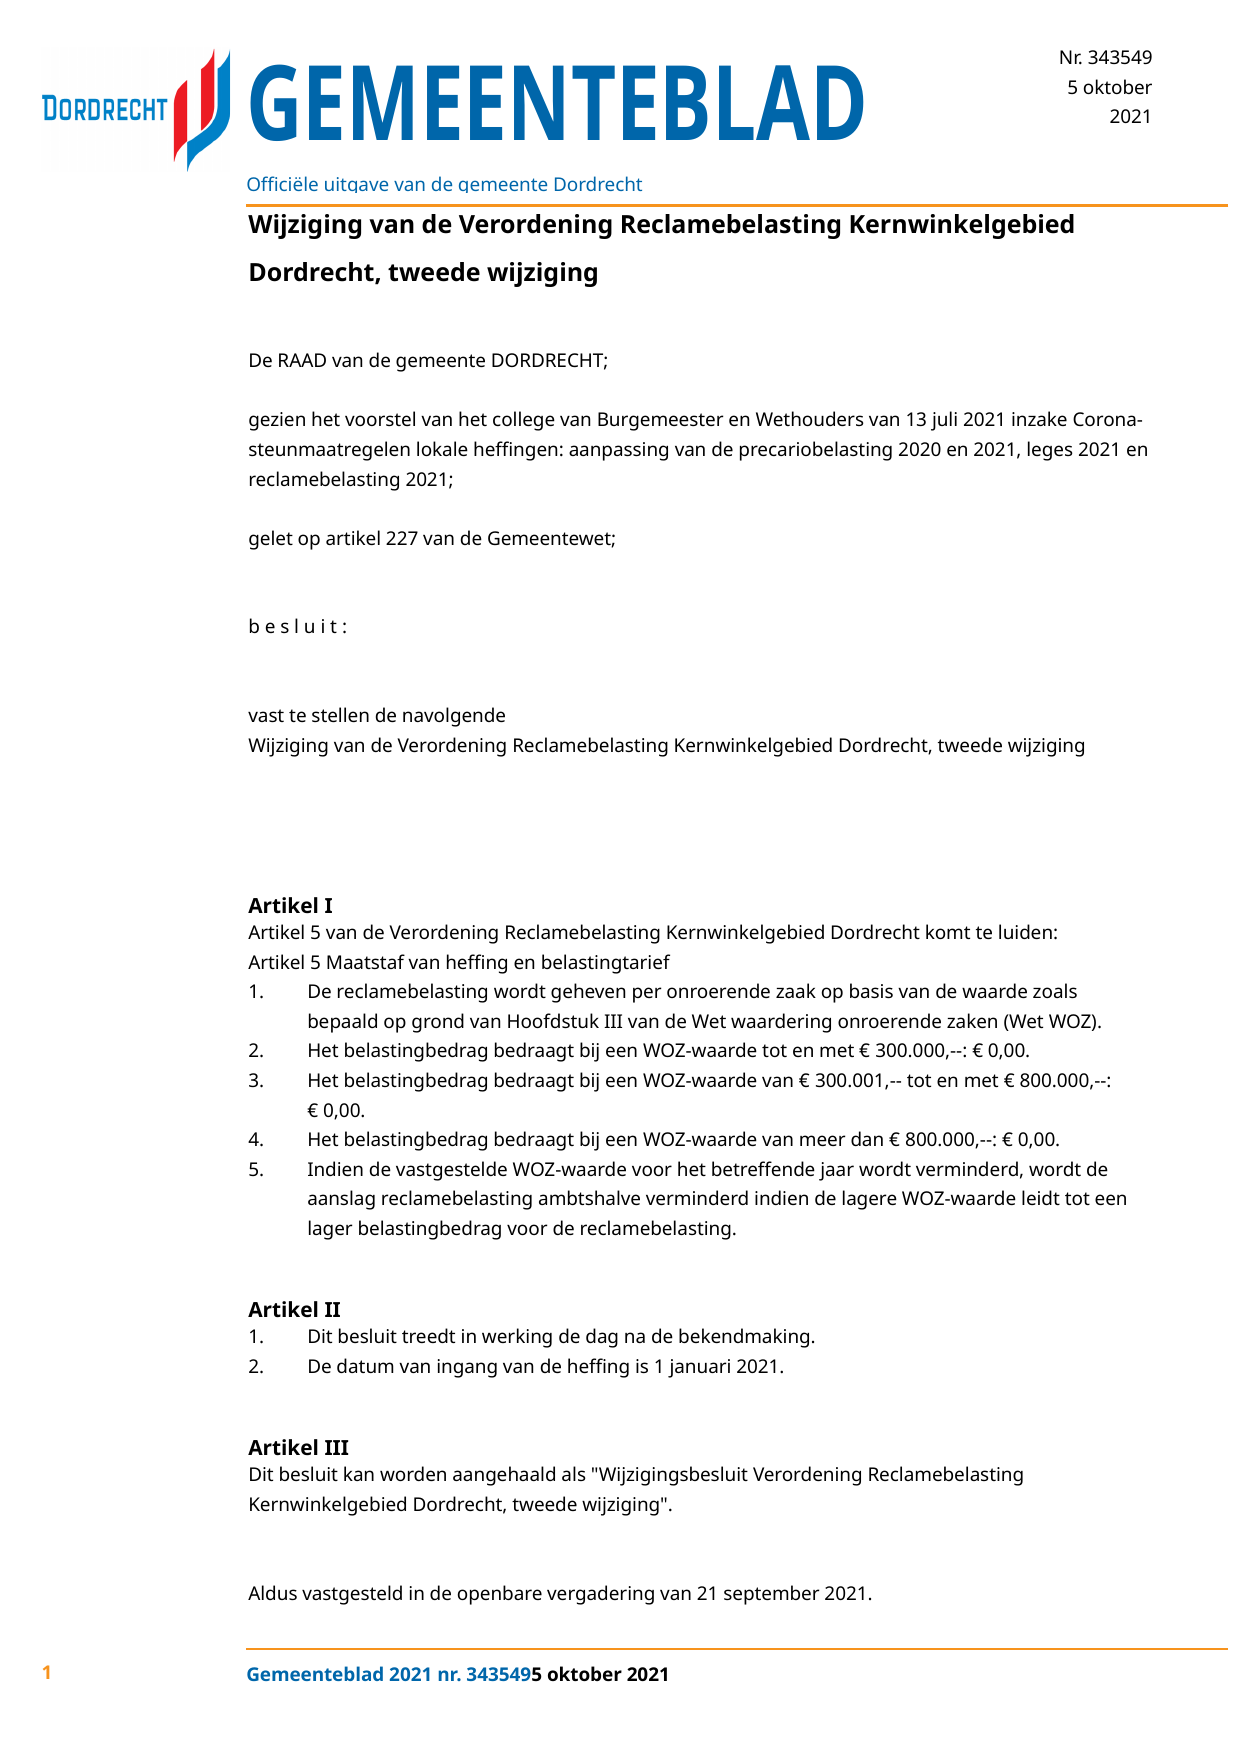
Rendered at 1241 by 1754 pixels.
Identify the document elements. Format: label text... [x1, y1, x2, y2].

text Artikel I [248, 891, 1152, 919]
text b e s l u i t : [248, 614, 1152, 639]
list Het belastingbedrag bedraagt bij een WOZ-waarde van meer dan € 800.000,--: € 0,00. [248, 1126, 1152, 1152]
list De reclamebelasting wordt geheven per onroerende zaak op basis van de waarde zoals bepaald op grond van Hoofdstuk III van de Wet waardering onroerende zaken (Wet WOZ). [248, 978, 1152, 1034]
list Indien de vastgestelde WOZ-waarde voor het betreffende jaar wordt verminderd, wordt de aanslag reclamebelasting ambtshalve verminderd indien de lagere WOZ-waarde leidt tot een lager belastingbedrag voor de reclamebelasting. [248, 1156, 1152, 1241]
text Aldus vastgesteld in de openbare vergadering van 21 september 2021. [248, 1580, 1152, 1606]
text Wijziging van de Verordening Reclamebelasting Kernwinkelgebied Dordrecht, tweede wijziging [248, 207, 1152, 288]
text De RAAD van de gemeente DORDRECHT; [248, 347, 1152, 373]
list Het belastingbedrag bedraagt bij een WOZ-waarde van € 300.001,-- tot en met € 800.000,--: € 0,00. [248, 1067, 1152, 1123]
text Artikel III [248, 1433, 1152, 1462]
text Artikel 5 van de Verordening Reclamebelasting Kernwinkelgebied Dordrecht komt te luiden: [248, 919, 1152, 945]
list De datum van ingang van de heffing is 1 januari 2021. [248, 1353, 1152, 1379]
list Het belastingbedrag bedraagt bij een WOZ-waarde tot en met € 300.000,--: € 0,00. [248, 1038, 1152, 1063]
text vast te stellen de navolgende [248, 702, 1152, 728]
picture [41, 47, 231, 172]
text gelet op artikel 227 van de Gemeentewet; [248, 525, 1152, 551]
text gezien het voorstel van het college van Burgemeester en Wethouders van 13 juli 2021 inzake Corona-steunmaatregelen lokale heffingen: aanpassing van de precariobelasting 2020 en 2021, leges 2021 en reclamebelasting 2021; [248, 407, 1152, 492]
text Artikel II [248, 1295, 1152, 1324]
text Artikel 5 Maatstaf van heffing en belastingtarief [248, 949, 1152, 975]
list Dit besluit treedt in werking de dag na de bekendmaking. [248, 1324, 1152, 1349]
text Wijziging van de Verordening Reclamebelasting Kernwinkelgebied Dordrecht, tweede wijziging [248, 732, 1152, 758]
text Dit besluit kan worden aangehaald als "Wijzigingsbesluit Verordening Reclamebelasting Kernwinkelgebied Dordrecht, tweede wijziging". [248, 1462, 1152, 1517]
